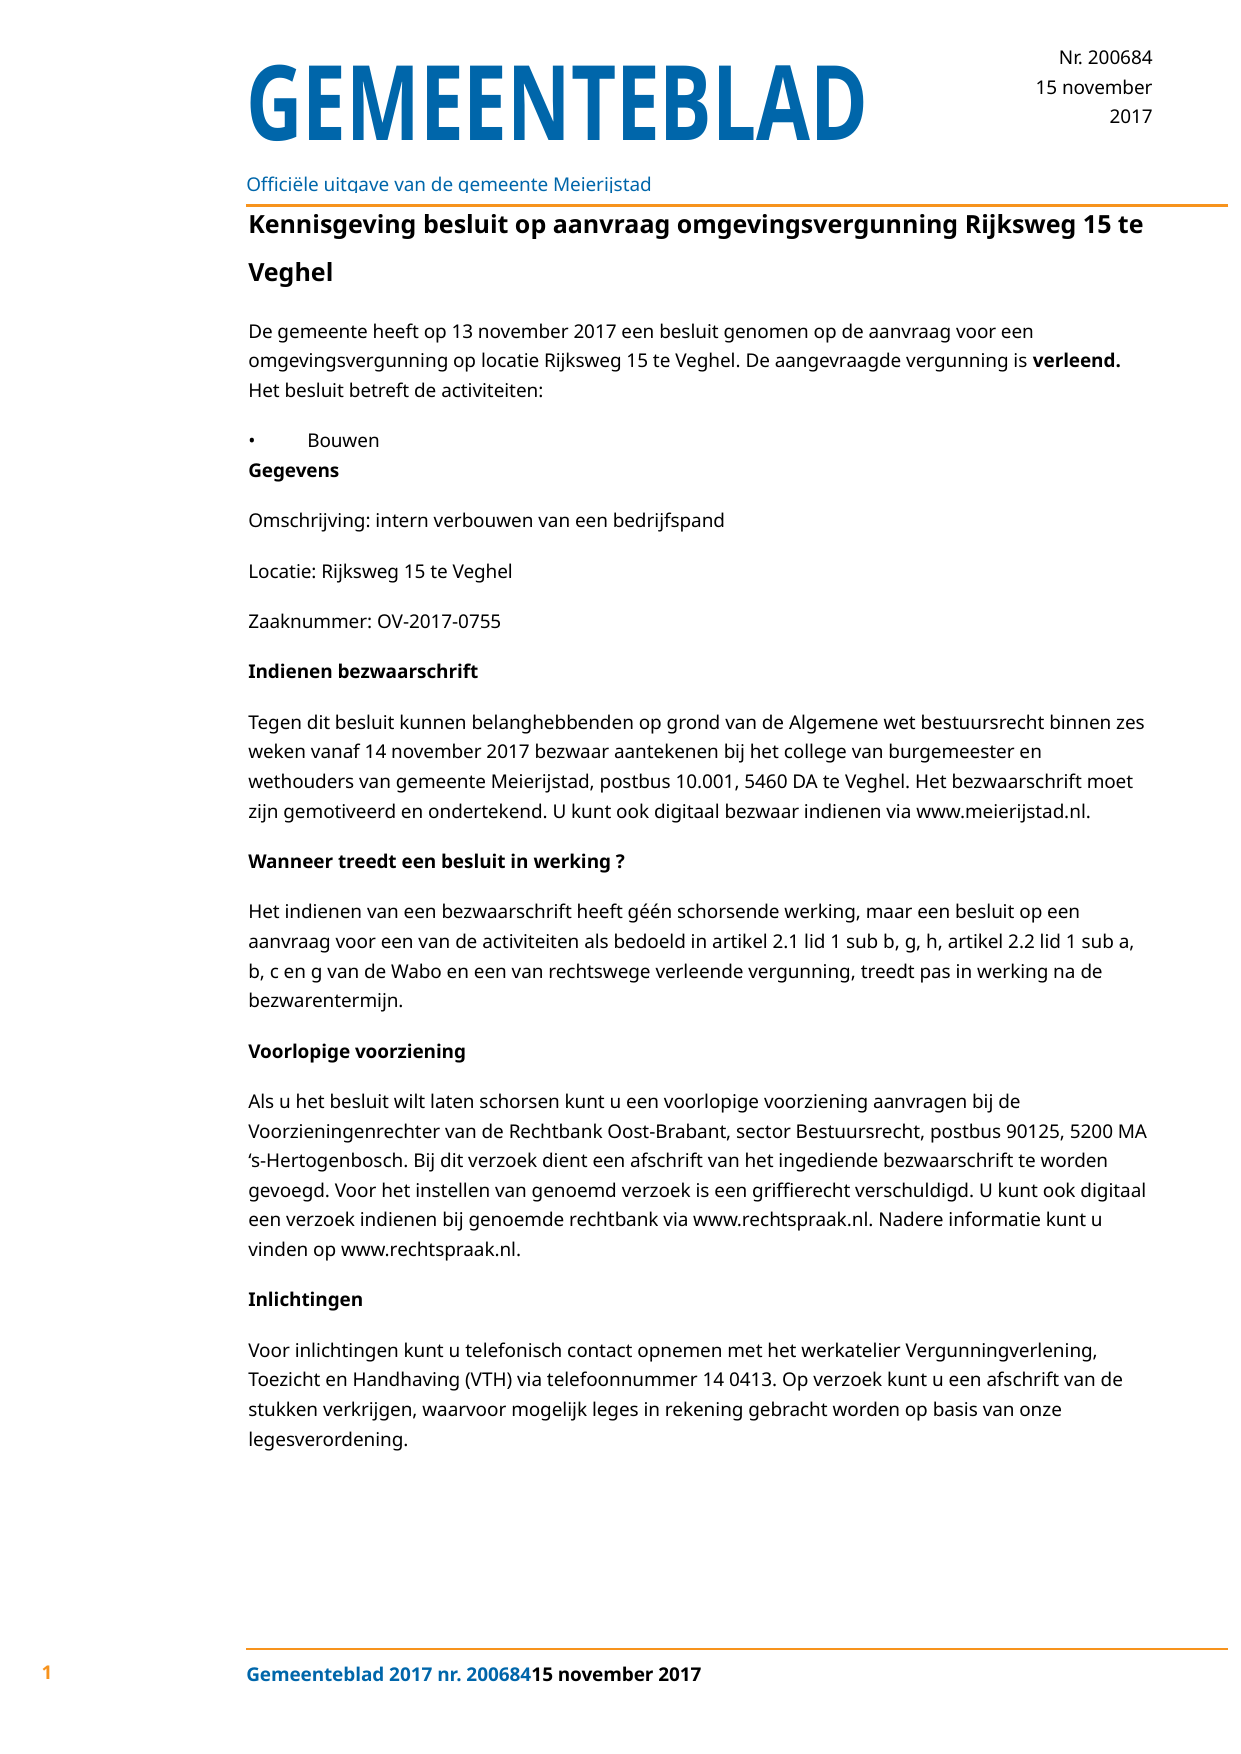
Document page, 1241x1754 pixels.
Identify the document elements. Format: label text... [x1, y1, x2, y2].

text Voor inlichtingen kunt u telefonisch contact opnemen met het werkatelier Vergunningverlening, Toezicht en Handhaving (VTH) via telefoonnummer 14 0413. Op verzoek kunt u een afschrift van de stukken verkrijgen, waarvoor mogelijk leges in rekening gebracht worden op basis van onze legesverordening. [248, 1337, 1152, 1452]
list Bouwen [248, 427, 1152, 453]
text Voorlopige voorziening [248, 1038, 1152, 1064]
text Het indienen van een bezwaarschrift heeft géén schorsende werking, maar een besluit op een aanvraag voor een van de activiteiten als bedoeld in artikel 2.1 lid 1 sub b, g, h, artikel 2.2 lid 1 sub a, b, c en g van de Wabo en een van rechtswege verleende vergunning, treedt pas in werking na de bezwarentermijn. [248, 899, 1152, 1013]
text De gemeente heeft op 13 november 2017 een besluit genomen op de aanvraag voor een omgevingsvergunning op locatie Rijksweg 15 te Veghel. De aangevraagde vergunning is verleend. Het besluit betreft de activiteiten: [248, 318, 1152, 403]
text Omschrijving: intern verbouwen van een bedrijfspand [248, 507, 1152, 533]
text Kennisgeving besluit op aanvraag omgevingsvergunning Rijksweg 15 te Veghel [248, 207, 1152, 288]
text Tegen dit besluit kunnen belanghebbenden op grond van de Algemene wet bestuursrecht binnen zes weken vanaf 14 november 2017 bezwaar aantekenen bij het college van burgemeester en wethouders van gemeente Meierijstad, postbus 10.001, 5460 DA te Veghel. Het bezwaarschrift moet zijn gemotiveerd en ondertekend. U kunt ook digitaal bezwaar indienen via www.meierijstad.nl. [248, 709, 1152, 824]
text Indienen bezwaarschrift [248, 659, 1152, 684]
text Wanneer treedt een besluit in werking ? [248, 848, 1152, 874]
text Zaaknummer: OV-2017-0755 [248, 608, 1152, 634]
text Gegevens [248, 457, 1152, 483]
text Locatie: Rijksweg 15 te Veghel [248, 558, 1152, 584]
picture [41, 47, 231, 172]
text Als u het besluit wilt laten schorsen kunt u een voorlopige voorziening aanvragen bij de Voorzieningenrechter van de Rechtbank Oost-Brabant, sector Bestuursrecht, postbus 90125, 5200 MA ‘s-Hertogenbosch. Bij dit verzoek dient een afschrift van het ingediende bezwaarschrift te worden gevoegd. Voor het instellen van genoemd verzoek is een griffierecht verschuldigd. U kunt ook digitaal een verzoek indienen bij genoemde rechtbank via www.rechtspraak.nl. Nadere informatie kunt u vinden op www.rechtspraak.nl. [248, 1088, 1152, 1262]
text Inlichtingen [248, 1287, 1152, 1312]
